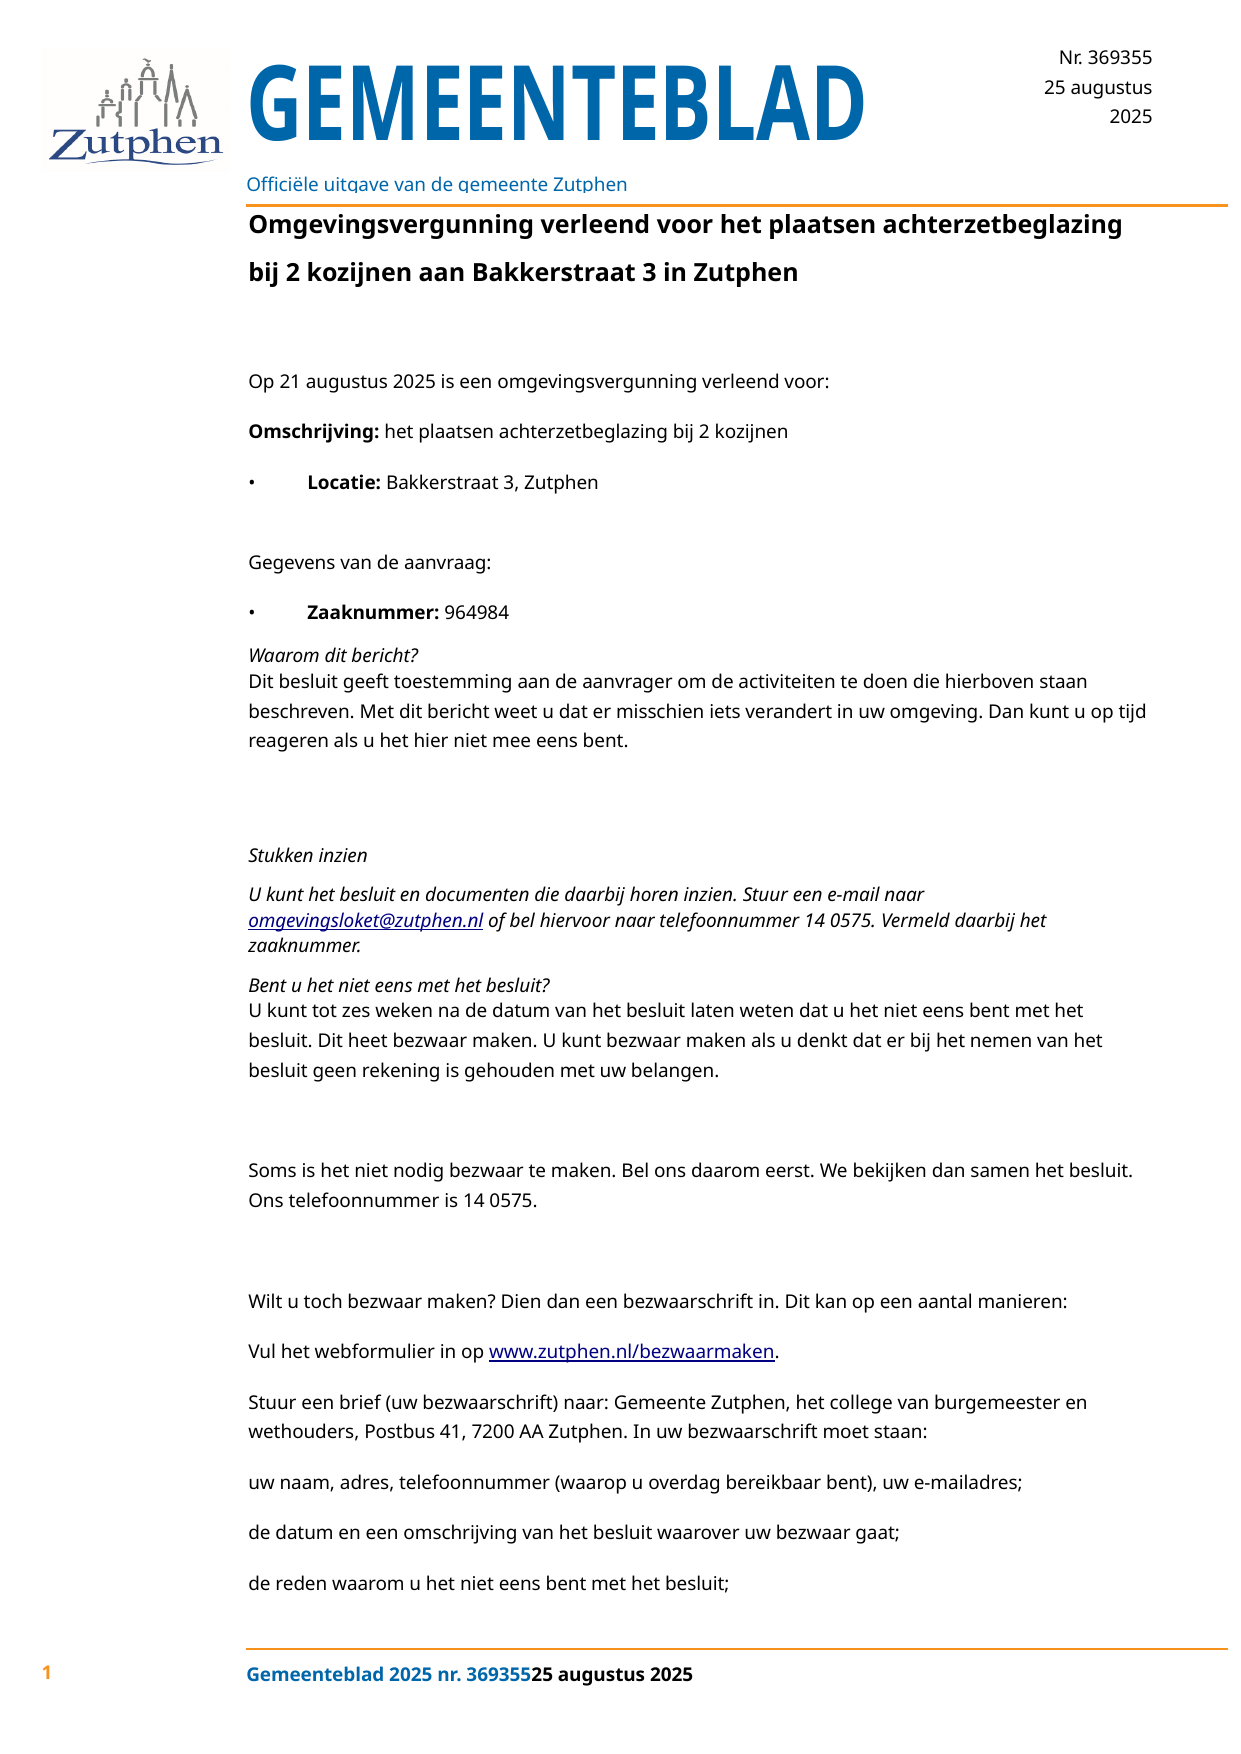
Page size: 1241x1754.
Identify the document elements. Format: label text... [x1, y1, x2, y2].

text Vul het webformulier in op www.zutphen.nl/bezwaarmaken. [248, 1338, 1152, 1364]
text Op 21 augustus 2025 is een omgevingsvergunning verleend voor: [248, 368, 1152, 394]
text Omschrijving: het plaatsen achterzetbeglazing bij 2 kozijnen [248, 419, 1152, 444]
text Gegevens van de aanvraag: [248, 549, 1152, 575]
text de reden waarom u het niet eens bent met het besluit; [248, 1570, 1152, 1596]
text Wilt u toch bezwaar maken? Dien dan een bezwaarschrift in. Dit kan op een aantal manieren: [248, 1288, 1152, 1314]
picture [41, 47, 231, 172]
list Zaaknummer: 964984 [248, 599, 1152, 625]
text Stukken inzien [248, 842, 1152, 868]
list Locatie: Bakkerstraat 3, Zutphen [248, 469, 1152, 495]
text Omgevingsvergunning verleend voor het plaatsen achterzetbeglazing bij 2 kozijnen aan Bakkerstraat 3 in Zutphen [248, 207, 1152, 288]
text Soms is het niet nodig bezwaar te maken. Bel ons daarom eerst. We bekijken dan samen het besluit. Ons telefoonnummer is 14 0575. [248, 1158, 1152, 1213]
text U kunt het besluit en documenten die daarbij horen inzien. Stuur een e-mail naar omgevingsloket@zutphen.nl of bel hiervoor naar telefoonnummer 14 0575. Vermeld daarbij het zaaknummer. [248, 881, 1152, 958]
text Dit besluit geeft toestemming aan de aanvrager om de activiteiten te doen die hierboven staan beschreven. Met dit bericht weet u dat er misschien iets verandert in uw omgeving. Dan kunt u op tijd reageren als u het hier niet mee eens bent. [248, 668, 1152, 753]
text de datum en een omschrijving van het besluit waarover uw bezwaar gaat; [248, 1519, 1152, 1545]
text Bent u het niet eens met het besluit? [248, 972, 1152, 998]
text Waarom dit bericht? [248, 643, 1152, 668]
text Stuur een brief (uw bezwaarschrift) naar: Gemeente Zutphen, het college van burgemeester en wethouders, Postbus 41, 7200 AA Zutphen. In uw bezwaarschrift moet staan: [248, 1389, 1152, 1444]
text uw naam, adres, telefoonnummer (waarop u overdag bereikbaar bent), uw e-mailadres; [248, 1469, 1152, 1495]
text U kunt tot zes weken na de datum van het besluit laten weten dat u het niet eens bent met het besluit. Dit heet bezwaar maken. U kunt bezwaar maken als u denkt dat er bij het nemen van het besluit geen rekening is gehouden met uw belangen. [248, 998, 1152, 1083]
